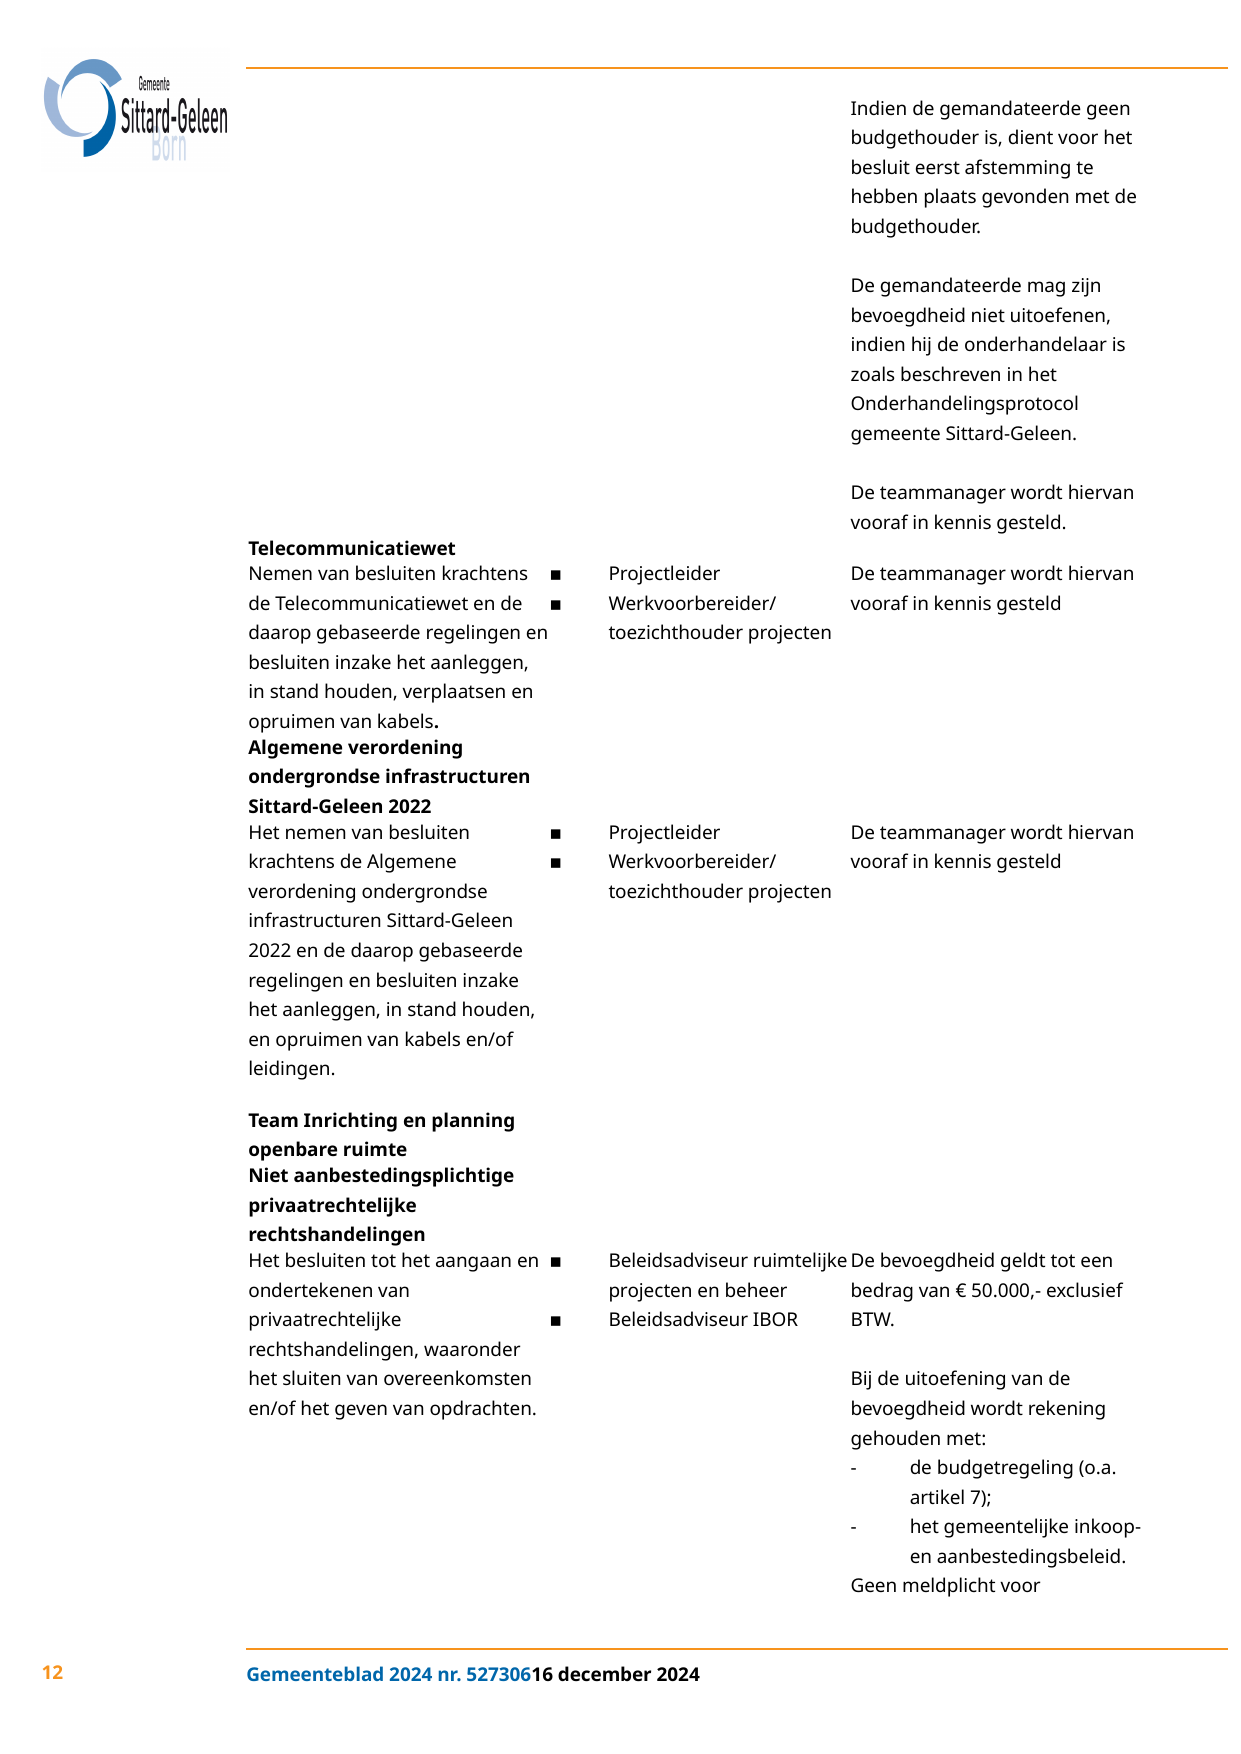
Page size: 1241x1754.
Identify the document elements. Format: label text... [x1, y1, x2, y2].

table_cell De bevoegdheid geldt tot een bedrag van € 50.000,- exclusief BTW. Bij de uitoefening van de bevoegdheid wordt rekening gehouden met: de budgetregeling (o.a. artikel 7); het gemeentelijke inkoop- en aanbestedingsbeleid. Geen meldplicht voor [850, 1247, 1152, 1598]
table_cell Algemene verordening ondergrondse infrastructuren Sittard-Geleen 2022 [248, 734, 549, 819]
table_cell [850, 535, 1152, 560]
table_cell Indien de gemandateerde geen budgethouder is, dient voor het besluit eerst afstemming te hebben plaats gevonden met de budgethouder. De gemandateerde mag zijn bevoegdheid niet uitoefenen, indien hij de onderhandelaar is zoals beschreven in het Onderhandelingsprotocol gemeente Sittard-Geleen. De teammanager wordt hiervan vooraf in kennis gesteld. [850, 95, 1152, 535]
table_cell [549, 1107, 850, 1162]
table_cell [549, 95, 850, 535]
table_cell De teammanager wordt hiervan vooraf in kennis gesteld [850, 819, 1152, 1081]
table_cell Team Inrichting en planning openbare ruimte [248, 1107, 549, 1162]
table_cell Het besluiten tot het aangaan en ondertekenen van privaatrechtelijke rechtshandelingen, waaronder het sluiten van overeenkomsten en/of het geven van opdrachten. [248, 1247, 549, 1598]
table_cell [850, 1163, 1152, 1247]
table_cell Niet aanbestedingsplichtige privaatrechtelijke rechtshandelingen [248, 1163, 549, 1247]
table_cell Projectleider Werkvoorbereider/ toezichthouder projecten [549, 819, 850, 1081]
table_cell Het nemen van besluiten krachtens de Algemene verordening ondergrondse infrastructuren Sittard-Geleen 2022 en de daarop gebaseerde regelingen en besluiten inzake het aanleggen, in stand houden, en opruimen van kabels en/of leidingen. [248, 819, 549, 1081]
table_cell Projectleider Werkvoorbereider/ toezichthouder projecten [549, 560, 850, 734]
table_cell [850, 1107, 1152, 1162]
table_cell [850, 734, 1152, 819]
table_cell [549, 535, 850, 560]
table_cell Nemen van besluiten krachtens de Telecommunicatiewet en de daarop gebaseerde regelingen en besluiten inzake het aanleggen, in stand houden, verplaatsen en opruimen van kabels. [248, 560, 549, 734]
table_cell Beleidsadviseur ruimtelijke projecten en beheer Beleidsadviseur IBOR [549, 1247, 850, 1598]
table_cell [850, 1081, 1152, 1107]
table_cell Telecommunicatiewet [248, 535, 549, 560]
table_cell [549, 1163, 850, 1247]
picture [41, 47, 231, 172]
table_cell De teammanager wordt hiervan vooraf in kennis gesteld [850, 560, 1152, 734]
table_cell [549, 734, 850, 819]
table_cell [549, 1081, 850, 1107]
table_cell [248, 95, 549, 535]
table_cell [248, 1081, 549, 1107]
